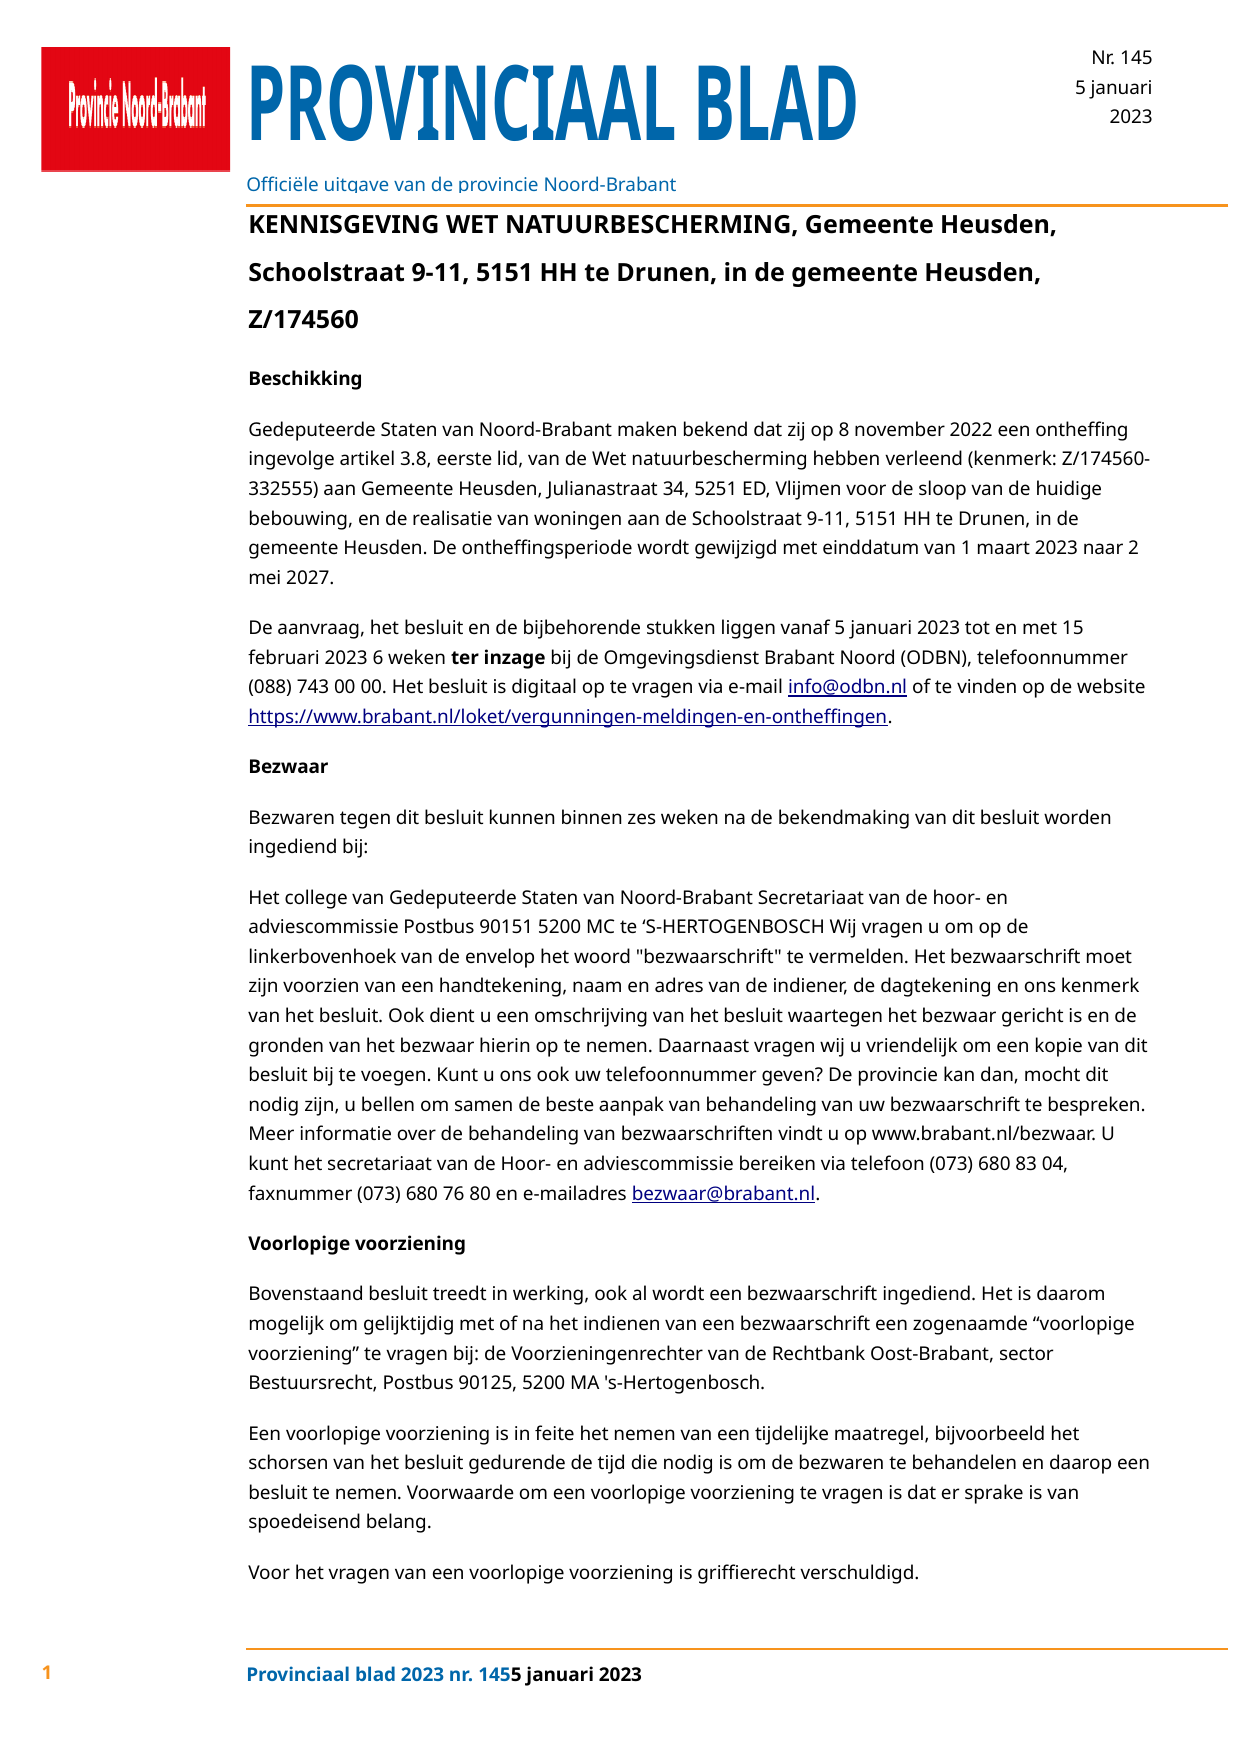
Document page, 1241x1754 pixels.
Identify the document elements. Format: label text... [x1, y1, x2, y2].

picture [41, 47, 231, 172]
text Voor het vragen van een voorlopige voorziening is griffierecht verschuldigd. [248, 1559, 1152, 1584]
text Bezwaar [248, 753, 1152, 779]
text Een voorlopige voorziening is in feite het nemen van een tijdelijke maatregel, bijvoorbeeld het schorsen van het besluit gedurende de tijd die nodig is om de bezwaren te behandelen en daarop een besluit te nemen. Voorwaarde om een voorlopige voorziening te vragen is dat er sprake is van spoedeisend belang. [248, 1420, 1152, 1534]
text De aanvraag, het besluit en de bijbehorende stukken liggen vanaf 5 januari 2023 tot en met 15 februari 2023 6 weken ter inzage bij de Omgevingsdienst Brabant Noord (ODBN), telefoonnummer (088) 743 00 00. Het besluit is digitaal op te vragen via e-mail info@odbn.nl of te vinden op de website https://www.brabant.nl/loket/vergunningen-meldingen-en-ontheffingen. [248, 614, 1152, 729]
text Het college van Gedeputeerde Staten van Noord-Brabant Secretariaat van de hoor- en adviescommissie Postbus 90151 5200 MC te ‘S‑HERTOGENBOSCH Wij vragen u om op de linkerbovenhoek van de envelop het woord "bezwaarschrift" te vermelden. Het bezwaarschrift moet zijn voorzien van een handtekening, naam en adres van de indiener, de dagtekening en ons kenmerk van het besluit. Ook dient u een omschrijving van het besluit waartegen het bezwaar gericht is en de gronden van het bezwaar hierin op te nemen. Daarnaast vragen wij u vriendelijk om een kopie van dit besluit bij te voegen. Kunt u ons ook uw telefoonnummer geven? De provincie kan dan, mocht dit nodig zijn, u bellen om samen de beste aanpak van behandeling van uw bezwaarschrift te bespreken. Meer informatie over de behandeling van bezwaarschriften vindt u op www.brabant.nl/bezwaar. U kunt het secretariaat van de Hoor- en adviescommissie bereiken via telefoon (073) 680 83 04, faxnummer (073) 680 76 80 en e-mailadres bezwaar@brabant.nl. [248, 884, 1152, 1205]
text Bovenstaand besluit treedt in werking, ook al wordt een bezwaarschrift ingediend. Het is daarom mogelijk om gelijktijdig met of na het indienen van een bezwaarschrift een zogenaamde “voorlopige voorziening” te vragen bij: de Voorzieningenrechter van de Rechtbank Oost-Brabant, sector Bestuursrecht, Postbus 90125, 5200 MA 's-Hertogenbosch. [248, 1281, 1152, 1395]
text Gedeputeerde Staten van Noord-Brabant maken bekend dat zij op 8 november 2022 een ontheffing ingevolge artikel 3.8, eerste lid, van de Wet natuurbescherming hebben verleend (kenmerk: Z/174560-332555) aan Gemeente Heusden, Julianastraat 34, 5251 ED, Vlijmen voor de sloop van de huidige bebouwing, en de realisatie van woningen aan de Schoolstraat 9-11, 5151 HH te Drunen, in de gemeente Heusden. De ontheffingsperiode wordt gewijzigd met einddatum van 1 maart 2023 naar 2 mei 2027. [248, 416, 1152, 589]
text KENNISGEVING WET NATUURBESCHERMING, Gemeente Heusden, Schoolstraat 9-11, 5151 HH te Drunen, in de gemeente Heusden, Z/174560 [248, 207, 1152, 336]
text Beschikking [248, 366, 1152, 391]
text Voorlopige voorziening [248, 1230, 1152, 1256]
text Bezwaren tegen dit besluit kunnen binnen zes weken na de bekendmaking van dit besluit worden ingediend bij: [248, 804, 1152, 859]
